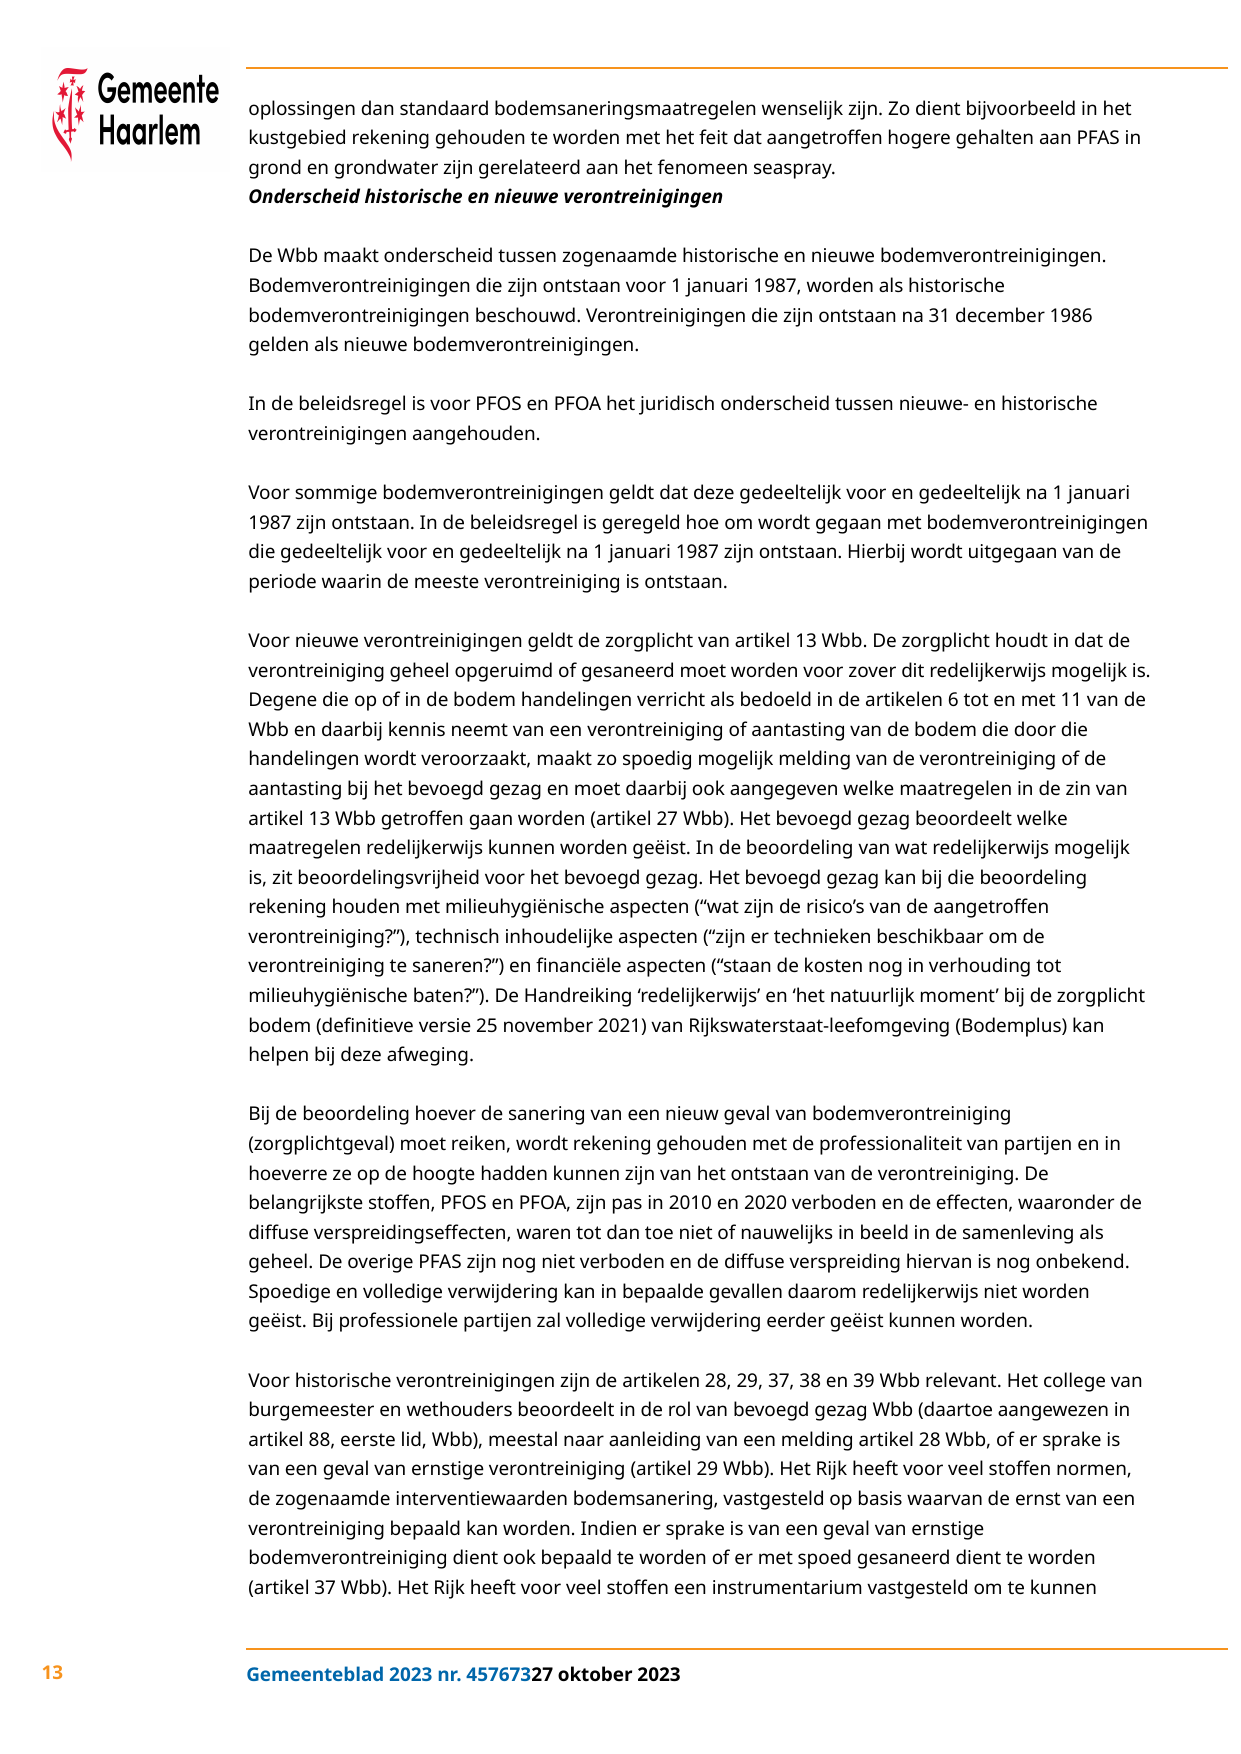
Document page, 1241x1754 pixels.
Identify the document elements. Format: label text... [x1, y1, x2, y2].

text Voor nieuwe verontreinigingen geldt de zorgplicht van artikel 13 Wbb. De zorgplicht houdt in dat de verontreiniging geheel opgeruimd of gesaneerd moet worden voor zover dit redelijkerwijs mogelijk is. Degene die op of in de bodem handelingen verricht als bedoeld in de artikelen 6 tot en met 11 van de Wbb en daarbij kennis neemt van een verontreiniging of aantasting van de bodem die door die handelingen wordt veroorzaakt, maakt zo spoedig mogelijk melding van de verontreiniging of de aantasting bij het bevoegd gezag en moet daarbij ook aangegeven welke maatregelen in de zin van artikel 13 Wbb getroffen gaan worden (artikel 27 Wbb). Het bevoegd gezag beoordeelt welke maatregelen redelijkerwijs kunnen worden geëist. In de beoordeling van wat redelijkerwijs mogelijk is, zit beoordelingsvrijheid voor het bevoegd gezag. Het bevoegd gezag kan bij die beoordeling rekening houden met milieuhygiënische aspecten (“wat zijn de risico’s van de aangetroffen verontreiniging?”), technisch inhoudelijke aspecten (“zijn er technieken beschikbaar om de verontreiniging te saneren?”) en financiële aspecten (“staan de kosten nog in verhouding tot milieuhygiënische baten?”). De Handreiking ‘redelijkerwijs’ en ‘het natuurlijk moment’ bij de zorgplicht bodem (definitieve versie 25 november 2021) van Rijkswaterstaat-leefomgeving (Bodemplus) kan helpen bij deze afweging. [248, 627, 1152, 1067]
text Voor sommige bodemverontreinigingen geldt dat deze gedeeltelijk voor en gedeeltelijk na 1 januari 1987 zijn ontstaan. In de beleidsregel is geregeld hoe om wordt gegaan met bodemverontreinigingen die gedeeltelijk voor en gedeeltelijk na 1 januari 1987 zijn ontstaan. Hierbij wordt uitgegaan van de periode waarin de meeste verontreiniging is ontstaan. [248, 479, 1152, 594]
text In de beleidsregel is voor PFOS en PFOA het juridisch onderscheid tussen nieuwe- en historische verontreinigingen aangehouden. [248, 391, 1152, 446]
text De Wbb maakt onderscheid tussen zogenaamde historische en nieuwe bodemverontreinigingen. Bodemverontreinigingen die zijn ontstaan voor 1 januari 1987, worden als historische bodemverontreinigingen beschouwd. Verontreinigingen die zijn ontstaan na 31 december 1986 gelden als nieuwe bodemverontreinigingen. [248, 243, 1152, 357]
picture [41, 47, 231, 172]
text Bij de beoordeling hoever de sanering van een nieuw geval van bodemverontreiniging (zorgplichtgeval) moet reiken, wordt rekening gehouden met de professionaliteit van partijen en in hoeverre ze op de hoogte hadden kunnen zijn van het ontstaan van de verontreiniging. De belangrijkste stoffen, PFOS en PFOA, zijn pas in 2010 en 2020 verboden en de effecten, waaronder de diffuse verspreidingseffecten, waren tot dan toe niet of nauwelijks in beeld in de samenleving als geheel. De overige PFAS zijn nog niet verboden en de diffuse verspreiding hiervan is nog onbekend. Spoedige en volledige verwijdering kan in bepaalde gevallen daarom redelijkerwijs niet worden geëist. Bij professionele partijen zal volledige verwijdering eerder geëist kunnen worden. [248, 1101, 1152, 1333]
text Onderscheid historische en nieuwe verontreinigingen [248, 183, 1152, 209]
text Voor historische verontreinigingen zijn de artikelen 28, 29, 37, 38 en 39 Wbb relevant. Het college van burgemeester en wethouders beoordeelt in de rol van bevoegd gezag Wbb (daartoe aangewezen in artikel 88, eerste lid, Wbb), meestal naar aanleiding van een melding artikel 28 Wbb, of er sprake is van een geval van ernstige verontreiniging (artikel 29 Wbb). Het Rijk heeft voor veel stoffen normen, de zogenaamde interventiewaarden bodemsanering, vastgesteld op basis waarvan de ernst van een verontreiniging bepaald kan worden. Indien er sprake is van een geval van ernstige bodemverontreiniging dient ook bepaald te worden of er met spoed gesaneerd dient te worden (artikel 37 Wbb). Het Rijk heeft voor veel stoffen een instrumentarium vastgesteld om te kunnen [248, 1367, 1152, 1600]
text oplossingen dan standaard bodemsaneringsmaatregelen wenselijk zijn. Zo dient bijvoorbeeld in het kustgebied rekening gehouden te worden met het feit dat aangetroffen hogere gehalten aan PFAS in grond en grondwater zijn gerelateerd aan het fenomeen seaspray. [248, 95, 1152, 180]
